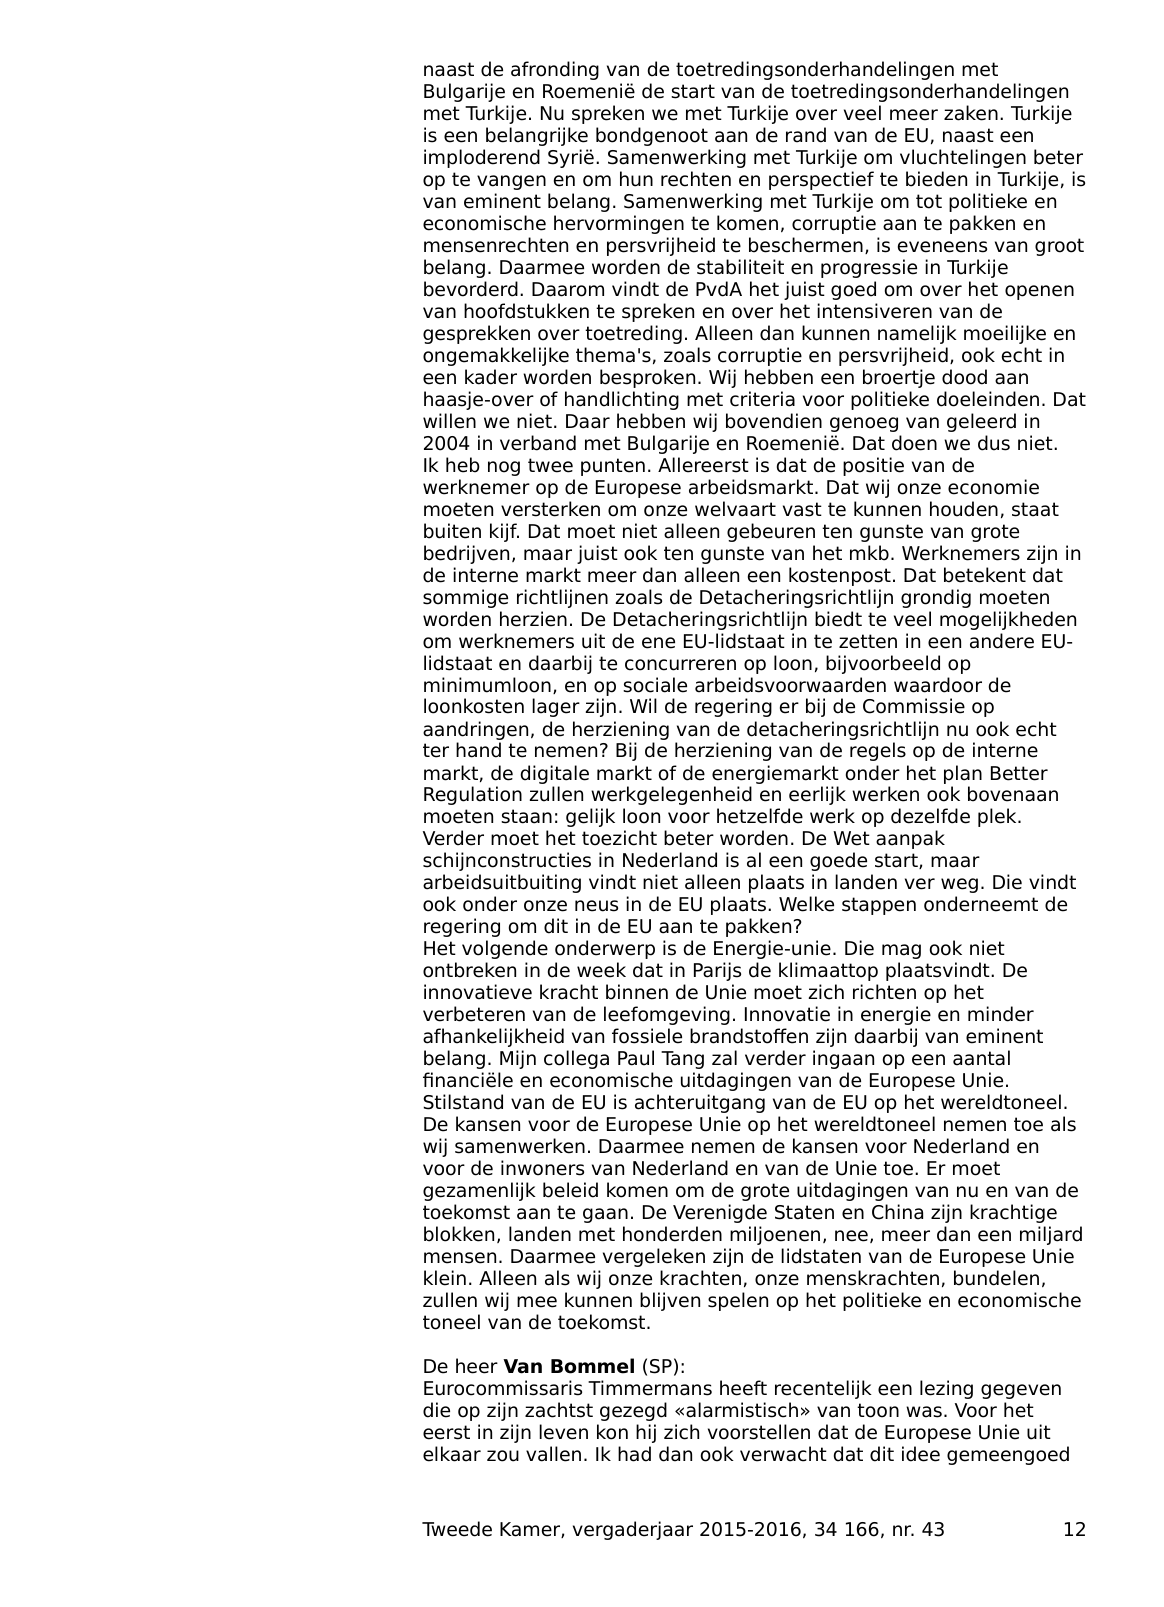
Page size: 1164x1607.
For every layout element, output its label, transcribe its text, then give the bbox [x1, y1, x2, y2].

text Het volgende onderwerp is de Energie-unie. Die mag ook niet ontbreken in de week dat in Parijs de klimaattop plaatsvindt. De innovatieve kracht binnen de Unie moet zich richten op het verbeteren van de leefomgeving. Innovatie in energie en minder afhankelijkheid van fossiele brandstoffen zijn daarbij van eminent belang. Mijn collega Paul Tang zal verder ingaan op een aantal financiële en economische uitdagingen van de Europese Unie. [422, 938, 1087, 1092]
text Eurocommissaris Timmermans heeft recentelijk een lezing gegeven die op zijn zachtst gezegd «alarmistisch» van toon was. Voor het eerst in zijn leven kon hij zich voorstellen dat de Europese Unie uit elkaar zou vallen. Ik had dan ook verwacht dat dit idee gemeengoed [422, 1378, 1087, 1466]
text naast de afronding van de toetredingsonderhandelingen met Bulgarije en Roemenië de start van de toetredingsonderhandelingen met Turkije. Nu spreken we met Turkije over veel meer zaken. Turkije is een belangrijke bondgenoot aan de rand van de EU, naast een imploderend Syrië. Samenwerking met Turkije om vluchtelingen beter op te vangen en om hun rechten en perspectief te bieden in Turkije, is van eminent belang. Samenwerking met Turkije om tot politieke en economische hervormingen te komen, corruptie aan te pakken en mensenrechten en persvrijheid te beschermen, is eveneens van groot belang. Daarmee worden de stabiliteit en progressie in Turkije bevorderd. Daarom vindt de PvdA het juist goed om over het openen van hoofdstukken te spreken en over het intensiveren van de gesprekken over toetreding. Alleen dan kunnen namelijk moeilijke en ongemakkelijke thema's, zoals corruptie en persvrijheid, ook echt in een kader worden besproken. Wij hebben een broertje dood aan haasje-over of handlichting met criteria voor politieke doeleinden. Dat willen we niet. Daar hebben wij bovendien genoeg van geleerd in 2004 in verband met Bulgarije en Roemenië. Dat doen we dus niet. [422, 59, 1087, 455]
text Stilstand van de EU is achteruitgang van de EU op het wereldtoneel. De kansen voor de Europese Unie op het wereldtoneel nemen toe als wij samenwerken. Daarmee nemen de kansen voor Nederland en voor de inwoners van Nederland en van de Unie toe. Er moet gezamenlijk beleid komen om de grote uitdagingen van nu en van de toekomst aan te gaan. De Verenigde Staten en China zijn krachtige blokken, landen met honderden miljoenen, nee, meer dan een miljard mensen. Daarmee vergeleken zijn de lidstaten van de Europese Unie klein. Alleen als wij onze krachten, onze menskrachten, bundelen, zullen wij mee kunnen blijven spelen op het politieke en economische toneel van de toekomst. [422, 1092, 1087, 1334]
text De heer Van Bommel (SP): [422, 1356, 1087, 1378]
text Ik heb nog twee punten. Allereerst is dat de positie van de werknemer op de Europese arbeidsmarkt. Dat wij onze economie moeten versterken om onze welvaart vast te kunnen houden, staat buiten kijf. Dat moet niet alleen gebeuren ten gunste van grote bedrijven, maar juist ook ten gunste van het mkb. Werknemers zijn in de interne markt meer dan alleen een kostenpost. Dat betekent dat sommige richtlijnen zoals de Detacheringsrichtlijn grondig moeten worden herzien. De Detacheringsrichtlijn biedt te veel mogelijkheden om werknemers uit de ene EU-lidstaat in te zetten in een andere EU-lidstaat en daarbij te concurreren op loon, bijvoorbeeld op minimumloon, en op sociale arbeidsvoorwaarden waardoor de loonkosten lager zijn. Wil de regering er bij de Commissie op aandringen, de herziening van de detacheringsrichtlijn nu ook echt ter hand te nemen? Bij de herziening van de regels op de interne markt, de digitale markt of de energiemarkt onder het plan Better Regulation zullen werkgelegenheid en eerlijk werken ook bovenaan moeten staan: gelijk loon voor hetzelfde werk op dezelfde plek. Verder moet het toezicht beter worden. De Wet aanpak schijnconstructies in Nederland is al een goede start, maar arbeidsuitbuiting vindt niet alleen plaats in landen ver weg. Die vindt ook onder onze neus in de EU plaats. Welke stappen onderneemt de regering om dit in de EU aan te pakken? [422, 455, 1087, 938]
